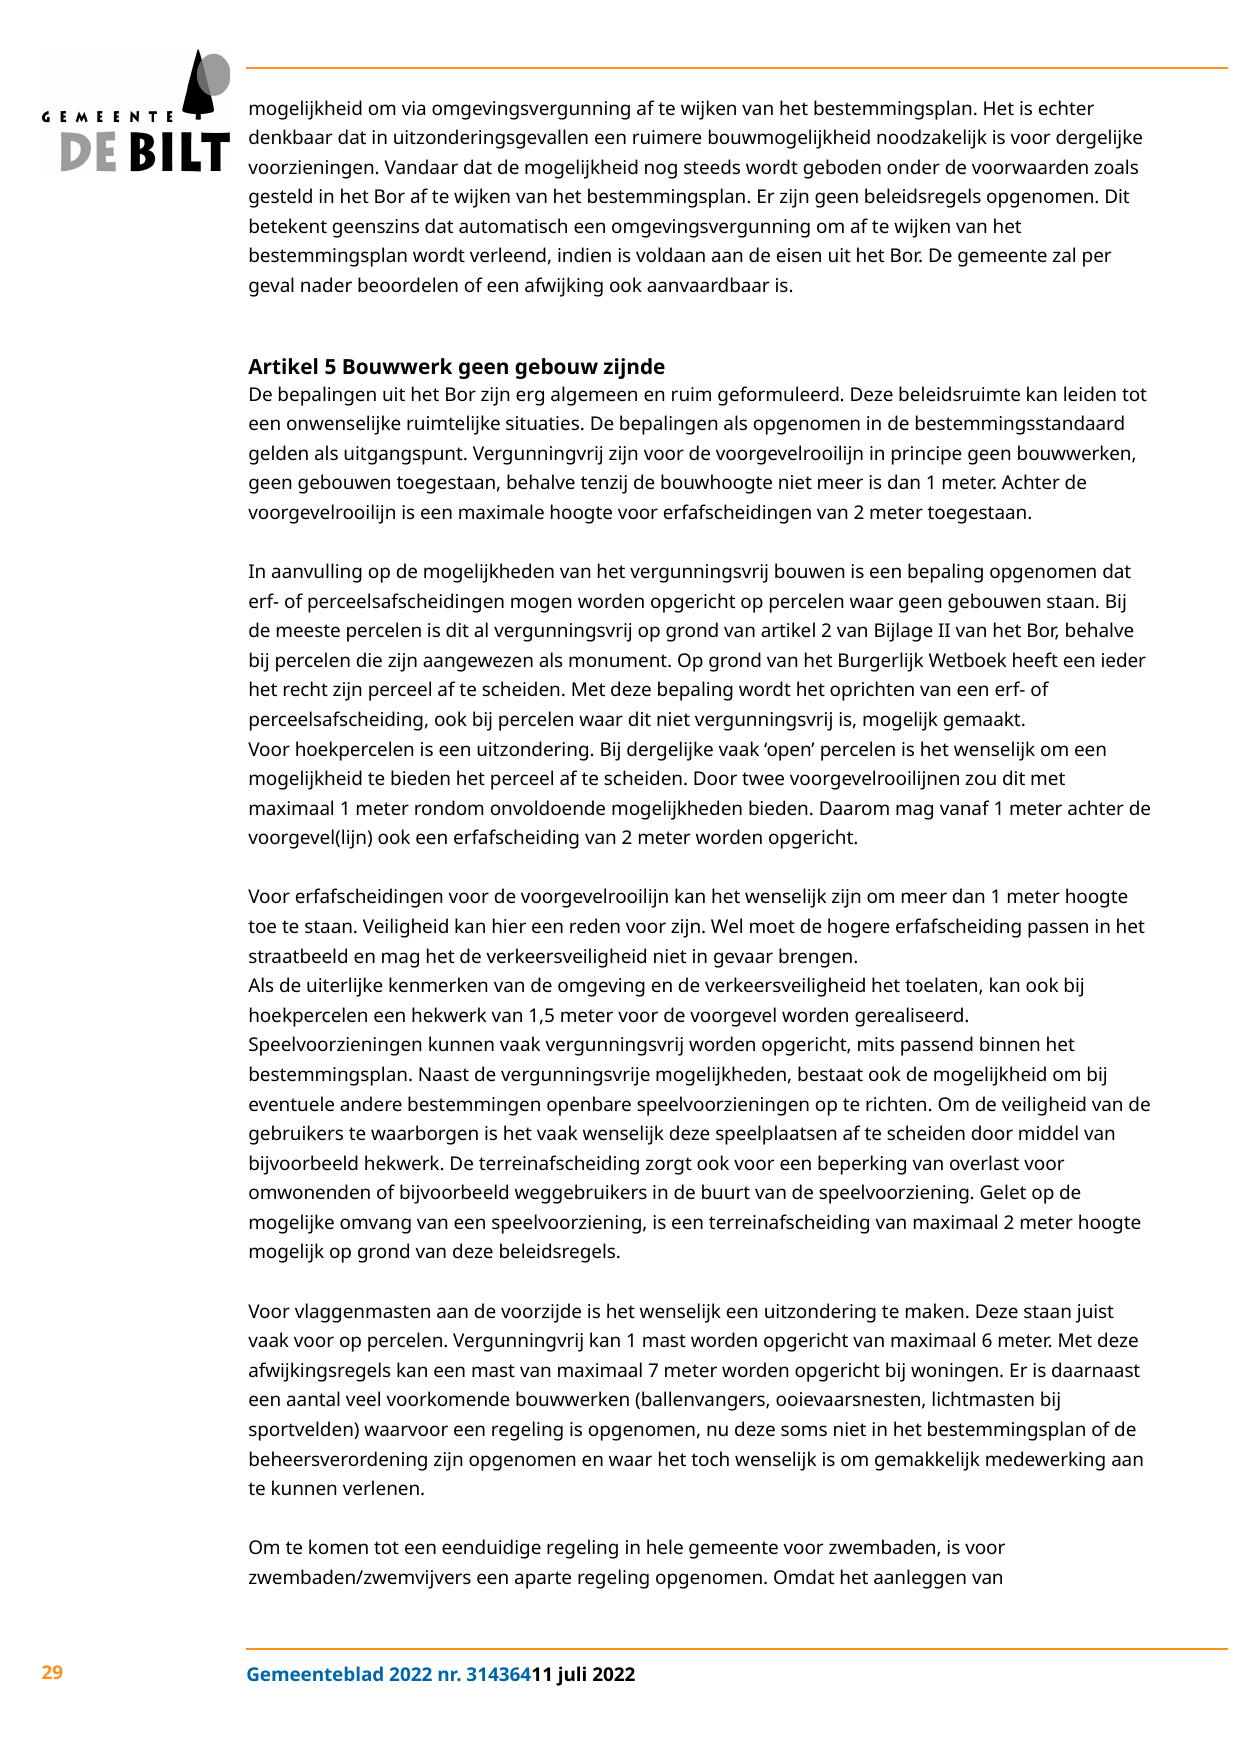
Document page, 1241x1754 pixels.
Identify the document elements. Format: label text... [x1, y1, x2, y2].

text Speelvoorzieningen kunnen vaak vergunningsvrij worden opgericht, mits passend binnen het bestemmingsplan. Naast de vergunningsvrije mogelijkheden, bestaat ook de mogelijkheid om bij eventuele andere bestemmingen openbare speelvoorzieningen op te richten. Om de veiligheid van de gebruikers te waarborgen is het vaak wenselijk deze speelplaatsen af te scheiden door middel van bijvoorbeeld hekwerk. De terreinafscheiding zorgt ook voor een beperking van overlast voor omwonenden of bijvoorbeeld weggebruikers in de buurt van de speelvoorziening. Gelet op de mogelijke omvang van een speelvoorziening, is een terreinafscheiding van maximaal 2 meter hoogte mogelijk op grond van deze beleidsregels. [248, 1032, 1152, 1264]
picture [41, 47, 231, 172]
text Om te komen tot een eenduidige regeling in hele gemeente voor zwembaden, is voor zwembaden/zwemvijvers een aparte regeling opgenomen. Omdat het aanleggen van [248, 1534, 1152, 1590]
text Voor hoekpercelen is een uitzondering. Bij dergelijke vaak ‘open’ percelen is het wenselijk om een mogelijkheid te bieden het perceel af te scheiden. Door twee voorgevelrooilijnen zou dit met maximaal 1 meter rondom onvoldoende mogelijkheden bieden. Daarom mag vanaf 1 meter achter de voorgevel(lijn) ook een erfafscheiding van 2 meter worden opgericht. [248, 736, 1152, 850]
text In aanvulling op de mogelijkheden van het vergunningsvrij bouwen is een bepaling opgenomen dat erf- of perceelsafscheidingen mogen worden opgericht op percelen waar geen gebouwen staan. Bij de meeste percelen is dit al vergunningsvrij op grond van artikel 2 van Bijlage II van het Bor, behalve bij percelen die zijn aangewezen als monument. Op grond van het Burgerlijk Wetboek heeft een ieder het recht zijn perceel af te scheiden. Met deze bepaling wordt het oprichten van een erf- of perceelsafscheiding, ook bij percelen waar dit niet vergunningsvrij is, mogelijk gemaakt. [248, 558, 1152, 732]
text Artikel 5 Bouwwerk geen gebouw zijnde [248, 352, 1152, 381]
text Voor erfafscheidingen voor de voorgevelrooilijn kan het wenselijk zijn om meer dan 1 meter hoogte toe te staan. Veiligheid kan hier een reden voor zijn. Wel moet de hogere erfafscheiding passen in het straatbeeld en mag het de verkeersveiligheid niet in gevaar brengen. [248, 884, 1152, 968]
text De bepalingen uit het Bor zijn erg algemeen en ruim geformuleerd. Deze beleidsruimte kan leiden tot een onwenselijke ruimtelijke situaties. De bepalingen als opgenomen in de bestemmingsstandaard gelden als uitgangspunt. Vergunningvrij zijn voor de voorgevelrooilijn in principe geen bouwwerken, geen gebouwen toegestaan, behalve tenzij de bouwhoogte niet meer is dan 1 meter. Achter de voorgevelrooilijn is een maximale hoogte voor erfafscheidingen van 2 meter toegestaan. [248, 381, 1152, 525]
text mogelijkheid om via omgevingsvergunning af te wijken van het bestemmingsplan. Het is echter denkbaar dat in uitzonderingsgevallen een ruimere bouwmogelijkheid noodzakelijk is voor dergelijke voorzieningen. Vandaar dat de mogelijkheid nog steeds wordt geboden onder de voorwaarden zoals gesteld in het Bor af te wijken van het bestemmingsplan. Er zijn geen beleidsregels opgenomen. Dit betekent geenszins dat automatisch een omgevingsvergunning om af te wijken van het bestemmingsplan wordt verleend, indien is voldaan aan de eisen uit het Bor. De gemeente zal per geval nader beoordelen of een afwijking ook aanvaardbaar is. [248, 95, 1152, 298]
text Voor vlaggenmasten aan de voorzijde is het wenselijk een uitzondering te maken. Deze staan juist vaak voor op percelen. Vergunningvrij kan 1 mast worden opgericht van maximaal 6 meter. Met deze afwijkingsregels kan een mast van maximaal 7 meter worden opgericht bij woningen. Er is daarnaast een aantal veel voorkomende bouwwerken (ballenvangers, ooievaarsnesten, lichtmasten bij sportvelden) waarvoor een regeling is opgenomen, nu deze soms niet in het bestemmingsplan of de beheersverordening zijn opgenomen en waar het toch wenselijk is om gemakkelijk medewerking aan te kunnen verlenen. [248, 1298, 1152, 1501]
text Als de uiterlijke kenmerken van de omgeving en de verkeersveiligheid het toelaten, kan ook bij hoekpercelen een hekwerk van 1,5 meter voor de voorgevel worden gerealiseerd. [248, 972, 1152, 1028]
